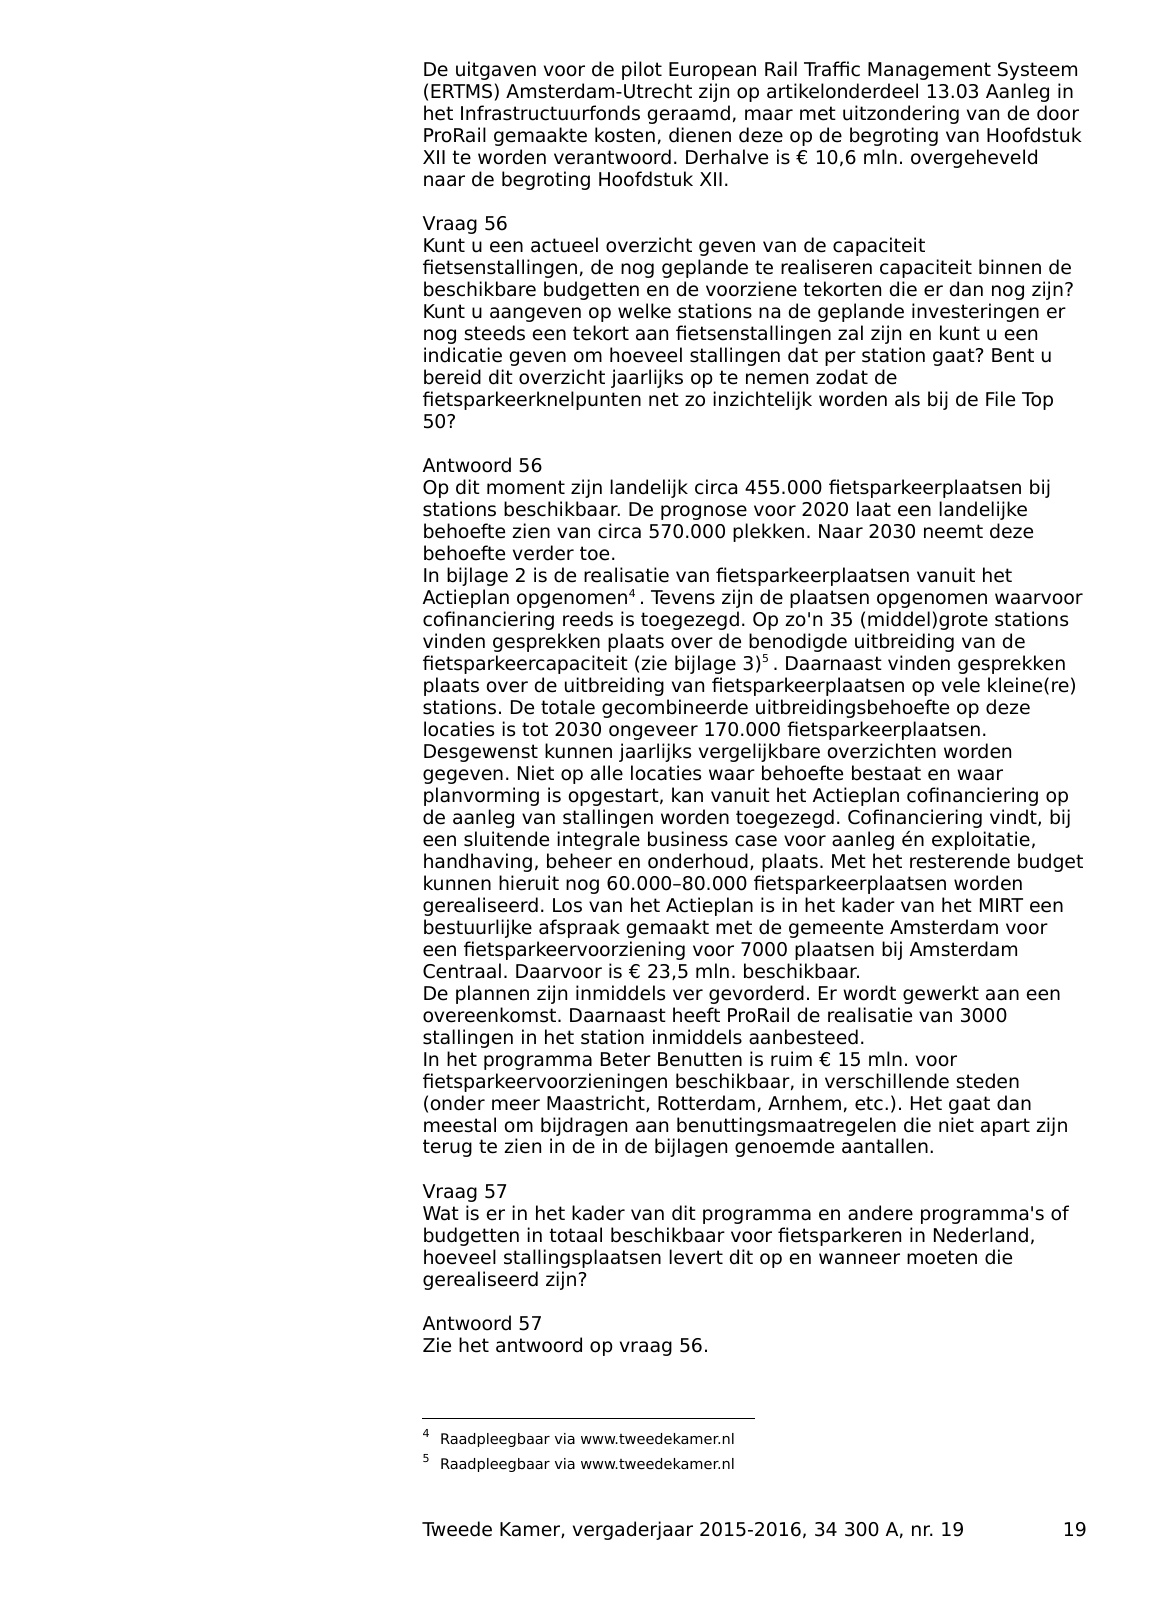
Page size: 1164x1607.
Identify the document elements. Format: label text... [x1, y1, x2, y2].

text Antwoord 57 [422, 1313, 1087, 1335]
text Wat is er in het kader van dit programma en andere programma's of budgetten in totaal beschikbaar voor fietsparkeren in Nederland, hoeveel stallingsplaatsen levert dit op en wanneer moeten die gerealiseerd zijn? [422, 1203, 1087, 1291]
text Vraag 57 [422, 1181, 1087, 1203]
text De plannen zijn inmiddels ver gevorderd. Er wordt gewerkt aan een overeenkomst. Daarnaast heeft ProRail de realisatie van 3000 stallingen in het station inmiddels aanbesteed. [422, 983, 1087, 1048]
text In bijlage 2 is de realisatie van fietsparkeerplaatsen vanuit het Actieplan opgenomen. Tevens zijn de plaatsen opgenomen waarvoor cofinanciering reeds is toegezegd. Op zo'n 35 (middel)grote stations vinden gesprekken plaats over de benodigde uitbreiding van de fietsparkeercapaciteit (zie bijlage 3). Daarnaast vinden gesprekken plaats over de uitbreiding van fietsparkeerplaatsen op vele kleine(re) stations. De totale gecombineerde uitbreidingsbehoefte op deze locaties is tot 2030 ongeveer 170.000 fietsparkeerplaatsen. Desgewenst kunnen jaarlijks vergelijkbare overzichten worden gegeven. Niet op alle locaties waar behoefte bestaat en waar planvorming is opgestart, kan vanuit het Actieplan cofinanciering op de aanleg van stallingen worden toegezegd. Cofinanciering vindt, bij een sluitende integrale business case voor aanleg én exploitatie, handhaving, beheer en onderhoud, plaats. Met het resterende budget kunnen hieruit nog 60.000–80.000 fietsparkeerplaatsen worden gerealiseerd. Los van het Actieplan is in het kader van het MIRT een bestuurlijke afspraak gemaakt met de gemeente Amsterdam voor een fietsparkeervoorziening voor 7000 plaatsen bij Amsterdam Centraal. Daarvoor is € 23,5 mln. beschikbaar. [422, 565, 1087, 983]
text Zie het antwoord op vraag 56. [422, 1335, 1087, 1357]
text Raadpleegbaar via www.tweedekamer.nl [422, 1452, 1087, 1474]
text De uitgaven voor de pilot European Rail Traffic Management Systeem (ERTMS) Amsterdam-Utrecht zijn op artikelonderdeel 13.03 Aanleg in het Infrastructuurfonds geraamd, maar met uitzondering van de door ProRail gemaakte kosten, dienen deze op de begroting van Hoofdstuk XII te worden verantwoord. Derhalve is € 10,6 mln. overgeheveld naar de begroting Hoofdstuk XII. [422, 59, 1087, 191]
text Kunt u een actueel overzicht geven van de capaciteit fietsenstallingen, de nog geplande te realiseren capaciteit binnen de beschikbare budgetten en de voorziene tekorten die er dan nog zijn? Kunt u aangeven op welke stations na de geplande investeringen er nog steeds een tekort aan fietsenstallingen zal zijn en kunt u een indicatie geven om hoeveel stallingen dat per station gaat? Bent u bereid dit overzicht jaarlijks op te nemen zodat de fietsparkeerknelpunten net zo inzichtelijk worden als bij de File Top 50? [422, 235, 1087, 433]
text Antwoord 56 [422, 455, 1087, 477]
text In het programma Beter Benutten is ruim € 15 mln. voor fietsparkeervoorzieningen beschikbaar, in verschillende steden (onder meer Maastricht, Rotterdam, Arnhem, etc.). Het gaat dan meestal om bijdragen aan benuttingsmaatregelen die niet apart zijn terug te zien in de in de bijlagen genoemde aantallen. [422, 1048, 1087, 1158]
text Raadpleegbaar via www.tweedekamer.nl [422, 1427, 1087, 1449]
text Vraag 56 [422, 213, 1087, 235]
text Op dit moment zijn landelijk circa 455.000 fietsparkeerplaatsen bij stations beschikbaar. De prognose voor 2020 laat een landelijke behoefte zien van circa 570.000 plekken. Naar 2030 neemt deze behoefte verder toe. [422, 477, 1087, 565]
